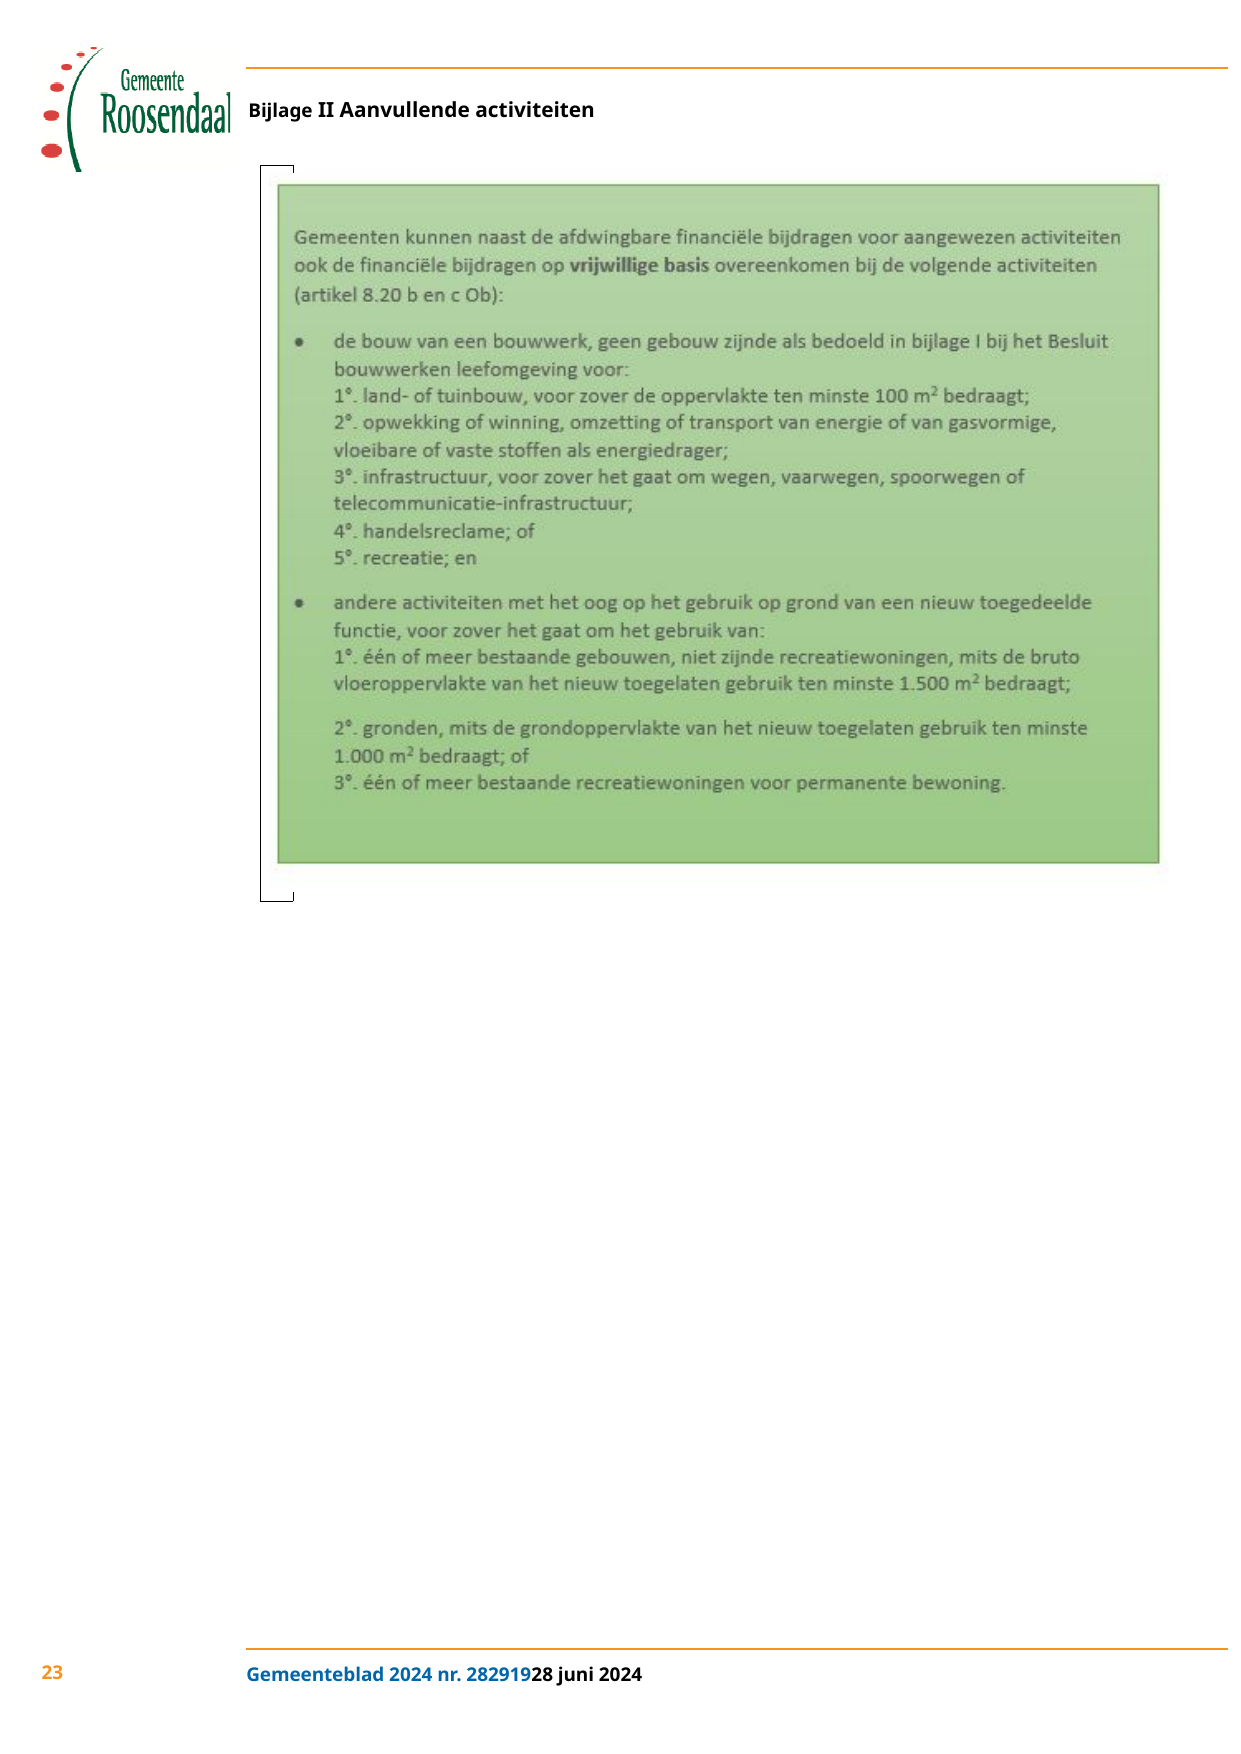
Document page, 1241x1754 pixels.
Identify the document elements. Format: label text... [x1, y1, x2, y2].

picture [268, 173, 1173, 892]
picture [41, 47, 231, 172]
text Bijlage II Aanvullende activiteiten [248, 95, 1152, 123]
